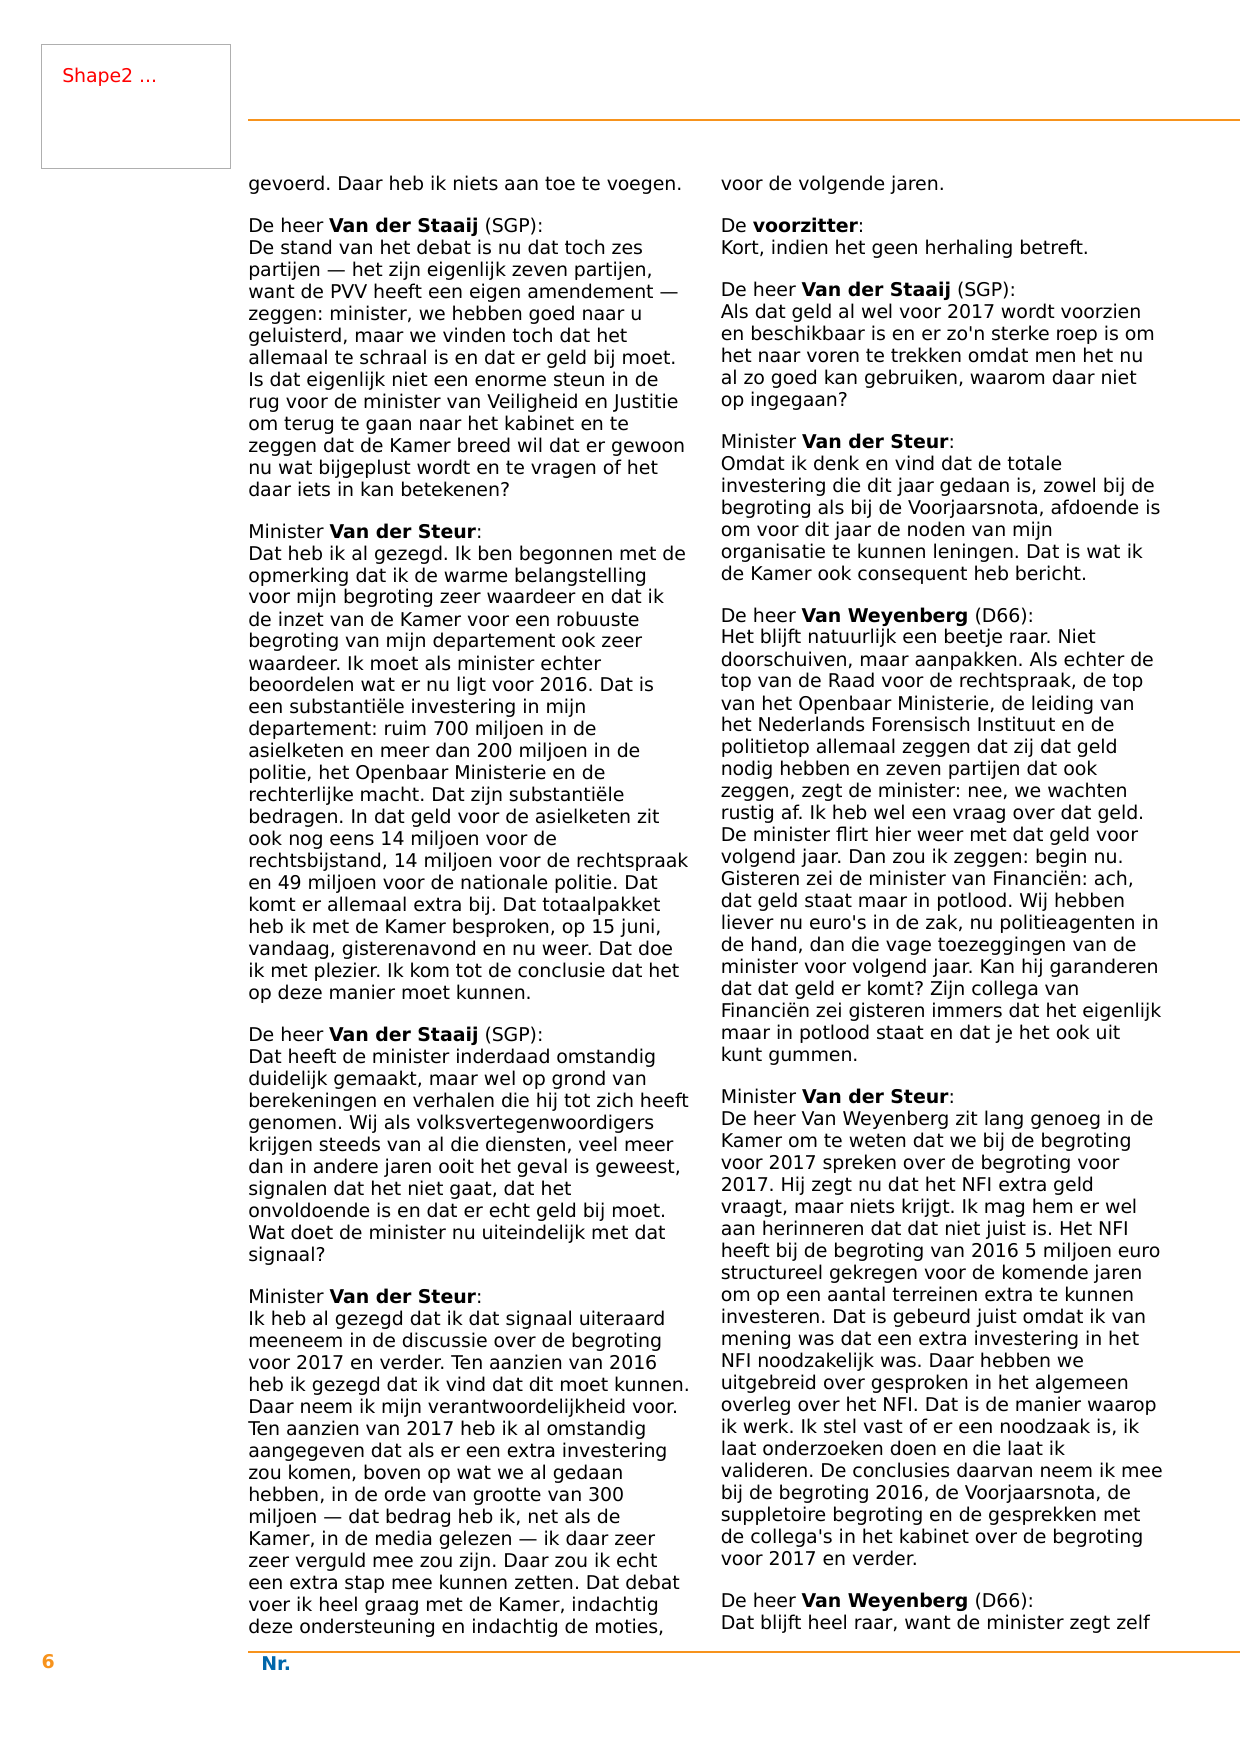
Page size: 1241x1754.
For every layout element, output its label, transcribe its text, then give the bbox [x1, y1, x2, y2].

text Minister Van der Steur: [721, 1086, 1163, 1108]
text De heer Van Weyenberg zit lang genoeg in de Kamer om te weten dat we bij de begroting voor 2017 spreken over de begroting voor 2017. Hij zegt nu dat het NFI extra geld vraagt, maar niets krijgt. Ik mag hem er wel aan herinneren dat dat niet juist is. Het NFI heeft bij de begroting van 2016 5 miljoen euro structureel gekregen voor de komende jaren om op een aantal terreinen extra te kunnen investeren. Dat is gebeurd juist omdat ik van mening was dat een extra investering in het NFI noodzakelijk was. Daar hebben we uitgebreid over gesproken in het algemeen overleg over het NFI. Dat is de manier waarop ik werk. Ik stel vast of er een noodzaak is, ik laat onderzoeken doen en die laat ik valideren. De conclusies daarvan neem ik mee bij de begroting 2016, de Voorjaarsnota, de suppletoire begroting en de gesprekken met de collega's in het kabinet over de begroting voor 2017 en verder. [721, 1108, 1163, 1569]
text Dat blijft heel raar, want de minister zegt zelf [721, 1612, 1163, 1633]
text Ik heb al gezegd dat ik dat signaal uiteraard meeneem in de discussie over de begroting voor 2017 en verder. Ten aanzien van 2016 heb ik gezegd dat ik vind dat dit moet kunnen. Daar neem ik mijn verantwoordelijkheid voor. Ten aanzien van 2017 heb ik al omstandig aangegeven dat als er een extra investering zou komen, boven op wat we al gedaan hebben, in de orde van grootte van 300 miljoen — dat bedrag heb ik, net als de Kamer, in de media gelezen — ik daar zeer zeer verguld mee zou zijn. Daar zou ik echt een extra stap mee kunnen zetten. Dat debat voer ik heel graag met de Kamer, indachtig deze ondersteuning en indachtig de moties, [248, 1308, 691, 1637]
text De heer Van der Staaij (SGP): [721, 279, 1163, 301]
text De heer Van Weyenberg (D66): [721, 604, 1163, 626]
text Dat heb ik al gezegd. Ik ben begonnen met de opmerking dat ik de warme belangstelling voor mijn begroting zeer waardeer en dat ik de inzet van de Kamer voor een robuuste begroting van mijn departement ook zeer waardeer. Ik moet als minister echter beoordelen wat er nu ligt voor 2016. Dat is een substantiële investering in mijn departement: ruim 700 miljoen in de asielketen en meer dan 200 miljoen in de politie, het Openbaar Ministerie en de rechterlijke macht. Dat zijn substantiële bedragen. In dat geld voor de asielketen zit ook nog eens 14 miljoen voor de rechtsbijstand, 14 miljoen voor de rechtspraak en 49 miljoen voor de nationale politie. Dat komt er allemaal extra bij. Dat totaalpakket heb ik met de Kamer besproken, op 15 juni, vandaag, gisterenavond en nu weer. Dat doe ik met plezier. Ik kom tot de conclusie dat het op deze manier moet kunnen. [248, 542, 691, 1004]
text De stand van het debat is nu dat toch zes partijen — het zijn eigenlijk zeven partijen, want de PVV heeft een eigen amendement — zeggen: minister, we hebben goed naar u geluisterd, maar we vinden toch dat het allemaal te schraal is en dat er geld bij moet. Is dat eigenlijk niet een enorme steun in de rug voor de minister van Veiligheid en Justitie om terug te gaan naar het kabinet en te zeggen dat de Kamer breed wil dat er gewoon nu wat bijgeplust wordt en te vragen of het daar iets in kan betekenen? [248, 237, 691, 501]
text De heer Van der Staaij (SGP): [248, 1024, 691, 1046]
text Als dat geld al wel voor 2017 wordt voorzien en beschikbaar is en er zo'n sterke roep is om het naar voren te trekken omdat men het nu al zo goed kan gebruiken, waarom daar niet op ingegaan? [721, 301, 1163, 411]
text voor de volgende jaren. [721, 173, 1163, 195]
text Dat heeft de minister inderdaad omstandig duidelijk gemaakt, maar wel op grond van berekeningen en verhalen die hij tot zich heeft genomen. Wij als volksvertegenwoordigers krijgen steeds van al die diensten, veel meer dan in andere jaren ooit het geval is geweest, signalen dat het niet gaat, dat het onvoldoende is en dat er echt geld bij moet. Wat doet de minister nu uiteindelijk met dat signaal? [248, 1046, 691, 1266]
text Minister Van der Steur: [248, 1286, 691, 1308]
text De heer Van Weyenberg (D66): [721, 1589, 1163, 1612]
text gevoerd. Daar heb ik niets aan toe te voegen. [248, 173, 691, 195]
text Omdat ik denk en vind dat de totale investering die dit jaar gedaan is, zowel bij de begroting als bij de Voorjaarsnota, afdoende is om voor dit jaar de noden van mijn organisatie te kunnen leningen. Dat is wat ik de Kamer ook consequent heb bericht. [721, 453, 1163, 584]
text De heer Van der Staaij (SGP): [248, 215, 691, 237]
text Het blijft natuurlijk een beetje raar. Niet doorschuiven, maar aanpakken. Als echter de top van de Raad voor de rechtspraak, de top van het Openbaar Ministerie, de leiding van het Nederlands Forensisch Instituut en de politietop allemaal zeggen dat zij dat geld nodig hebben en zeven partijen dat ook zeggen, zegt de minister: nee, we wachten rustig af. Ik heb wel een vraag over dat geld. De minister flirt hier weer met dat geld voor volgend jaar. Dan zou ik zeggen: begin nu. Gisteren zei de minister van Financiën: ach, dat geld staat maar in potlood. Wij hebben liever nu euro's in de zak, nu politieagenten in de hand, dan die vage toezeggingen van de minister voor volgend jaar. Kan hij garanderen dat dat geld er komt? Zijn collega van Financiën zei gisteren immers dat het eigenlijk maar in potlood staat en dat je het ook uit kunt gummen. [721, 626, 1163, 1066]
text Minister Van der Steur: [721, 431, 1163, 453]
text Minister Van der Steur: [248, 521, 691, 542]
text De voorzitter: [721, 215, 1163, 237]
text Kort, indien het geen herhaling betreft. [721, 237, 1163, 259]
